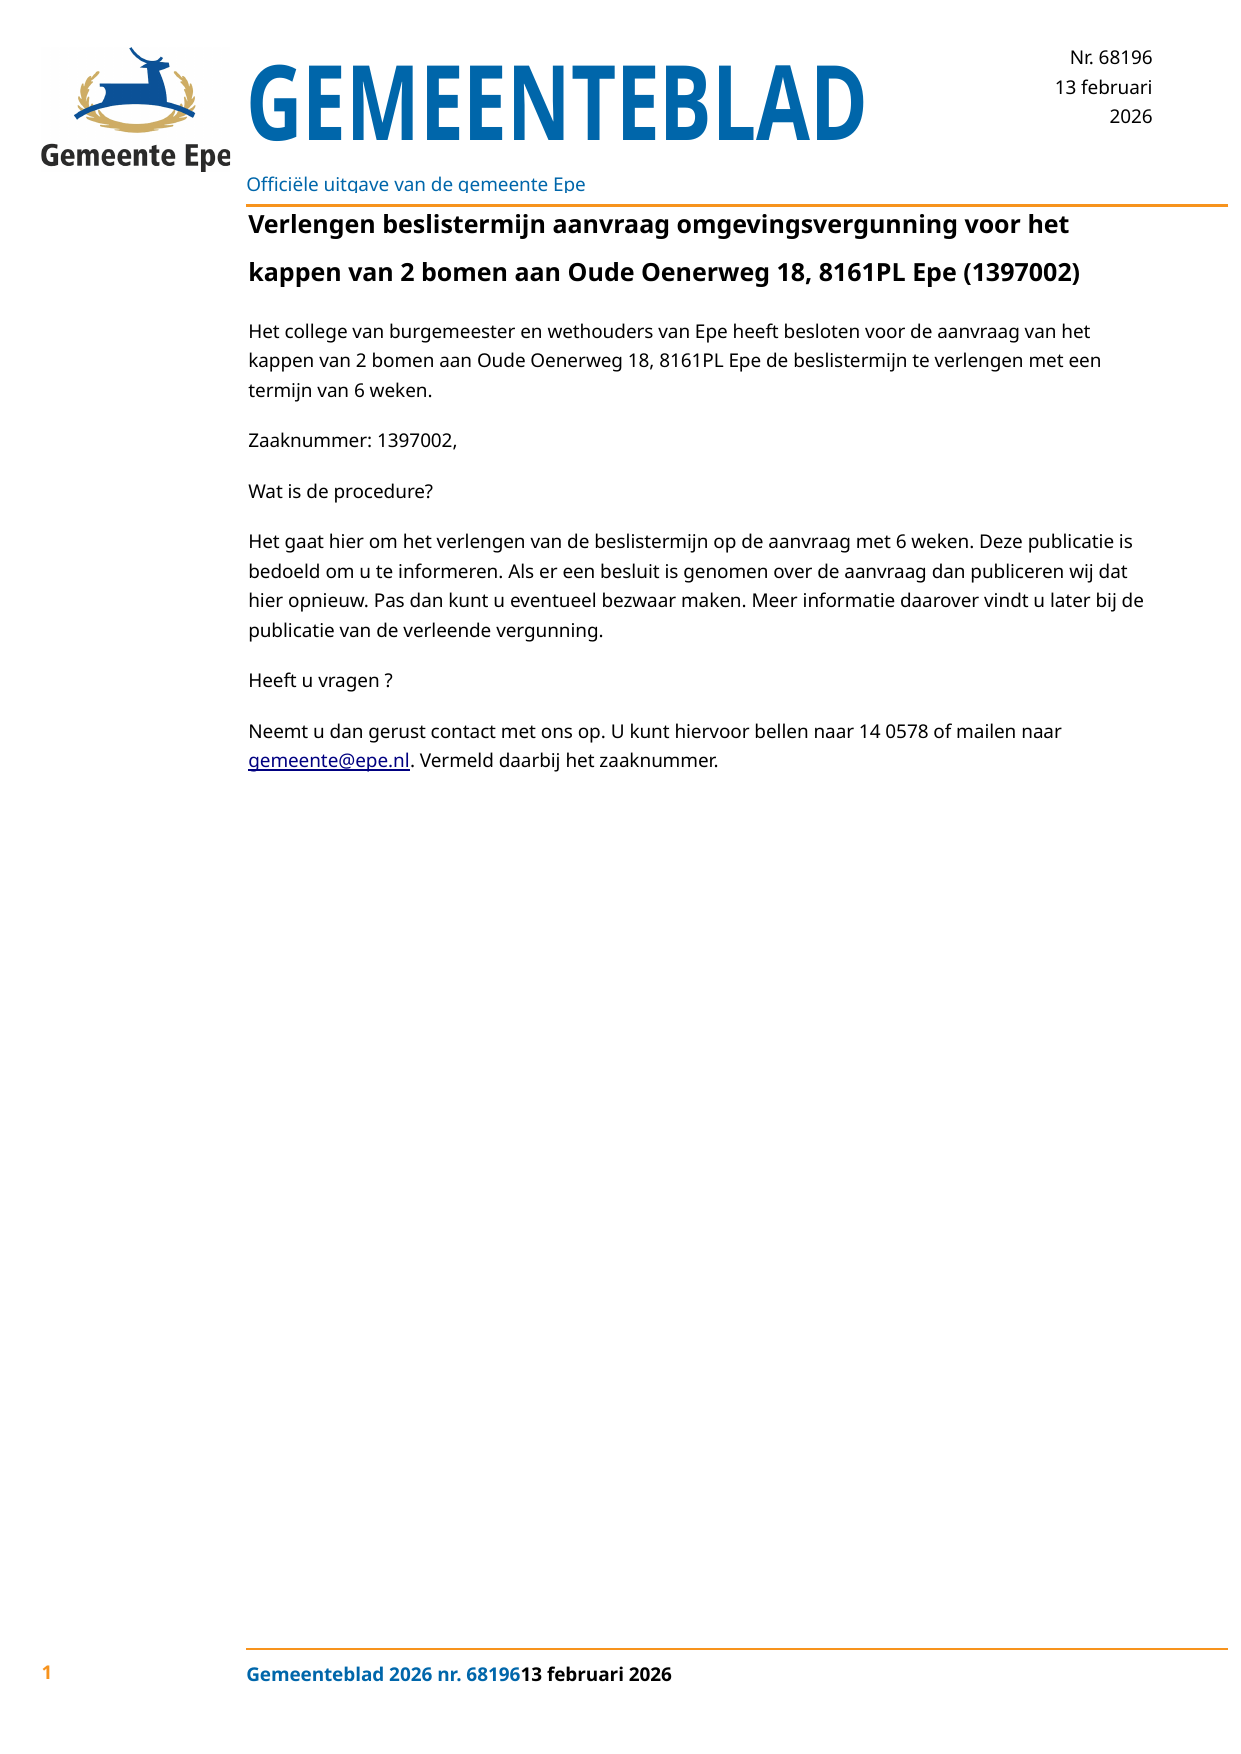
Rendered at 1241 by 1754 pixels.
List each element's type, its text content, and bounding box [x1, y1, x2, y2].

text Het college van burgemeester en wethouders van Epe heeft besloten voor de aanvraag van het kappen van 2 bomen aan Oude Oenerweg 18, 8161PL Epe de beslistermijn te verlengen met een termijn van 6 weken. [248, 318, 1152, 403]
text Verlengen beslistermijn aanvraag omgevingsvergunning voor het kappen van 2 bomen aan Oude Oenerweg 18, 8161PL Epe (1397002) [248, 207, 1152, 288]
text Wat is de procedure? [248, 478, 1152, 504]
text Neemt u dan gerust contact met ons op. U kunt hiervoor bellen naar 14 0578 of mailen naar gemeente@epe.nl. Vermeld daarbij het zaaknummer. [248, 718, 1152, 773]
picture [41, 47, 231, 172]
text Heeft u vragen ? [248, 667, 1152, 693]
text Zaaknummer: 1397002, [248, 427, 1152, 453]
text Het gaat hier om het verlengen van de beslistermijn op de aanvraag met 6 weken. Deze publicatie is bedoeld om u te informeren. Als er een besluit is genomen over de aanvraag dan publiceren wij dat hier opnieuw. Pas dan kunt u eventueel bezwaar maken. Meer informatie daarover vindt u later bij de publicatie van de verleende vergunning. [248, 528, 1152, 643]
